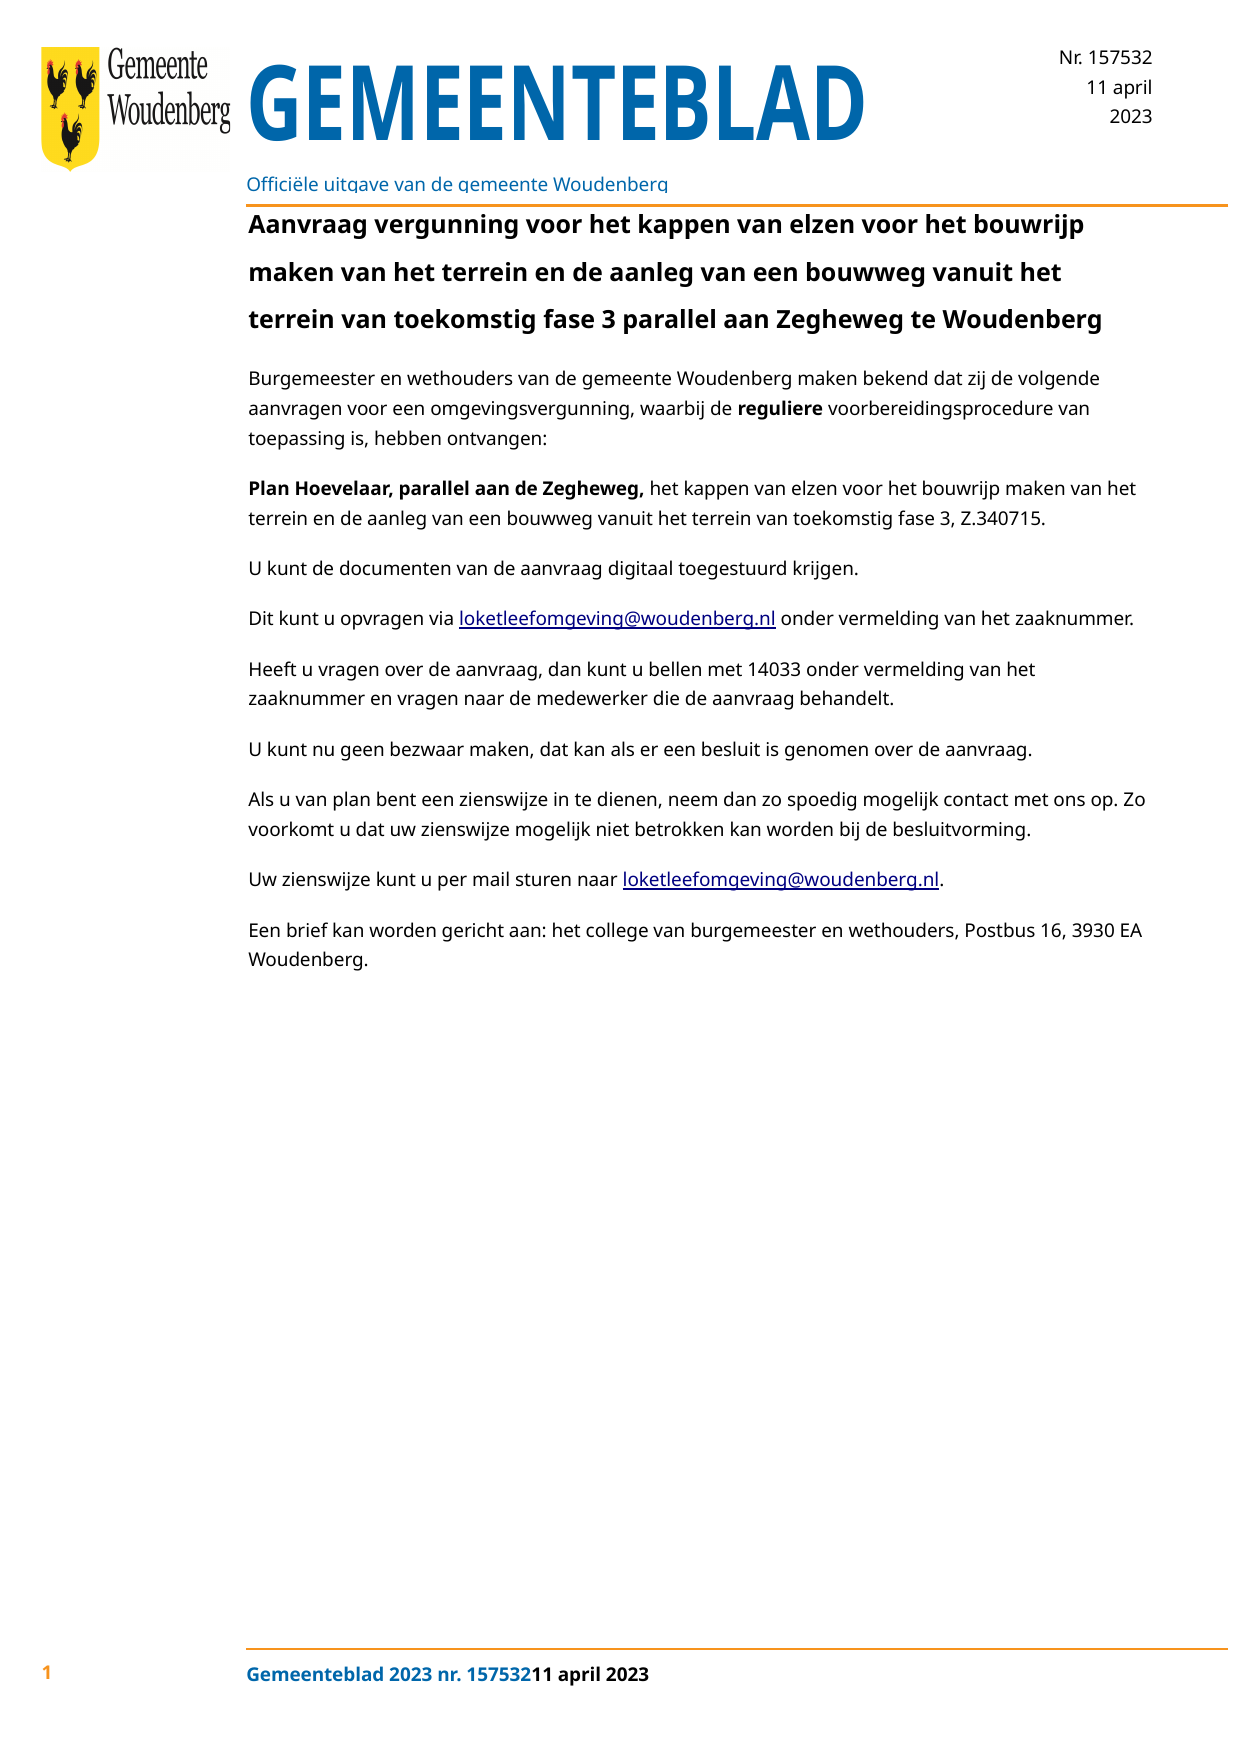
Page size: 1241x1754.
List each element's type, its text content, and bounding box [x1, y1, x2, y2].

text Aanvraag vergunning voor het kappen van elzen voor het bouwrijp maken van het terrein en de aanleg van een bouwweg vanuit het terrein van toekomstig fase 3 parallel aan Zegheweg te Woudenberg [248, 207, 1152, 336]
text Als u van plan bent een zienswijze in te dienen, neem dan zo spoedig mogelijk contact met ons op. Zo voorkomt u dat uw zienswijze mogelijk niet betrokken kan worden bij de besluitvorming. [248, 786, 1152, 842]
text U kunt nu geen bezwaar maken, dat kan als er een besluit is genomen over de aanvraag. [248, 736, 1152, 762]
text Een brief kan worden gericht aan: het college van burgemeester en wethouders, Postbus 16, 3930 EA Woudenberg. [248, 917, 1152, 972]
text U kunt de documenten van de aanvraag digitaal toegestuurd krijgen. [248, 555, 1152, 581]
text Heeft u vragen over de aanvraag, dan kunt u bellen met 14033 onder vermelding van het zaaknummer en vragen naar de medewerker die de aanvraag behandelt. [248, 656, 1152, 711]
text Dit kunt u opvragen via loketleefomgeving@woudenberg.nl onder vermelding van het zaaknummer. [248, 606, 1152, 631]
text Burgemeester en wethouders van de gemeente Woudenberg maken bekend dat zij de volgende aanvragen voor een omgevingsvergunning, waarbij de reguliere voorbereidingsprocedure van toepassing is, hebben ontvangen: [248, 366, 1152, 450]
text Uw zienswijze kunt u per mail sturen naar loketleefomgeving@woudenberg.nl. [248, 866, 1152, 892]
text Plan Hoevelaar, parallel aan de Zegheweg, het kappen van elzen voor het bouwrijp maken van het terrein en de aanleg van een bouwweg vanuit het terrein van toekomstig fase 3, Z.340715. [248, 475, 1152, 530]
picture [41, 47, 231, 172]
